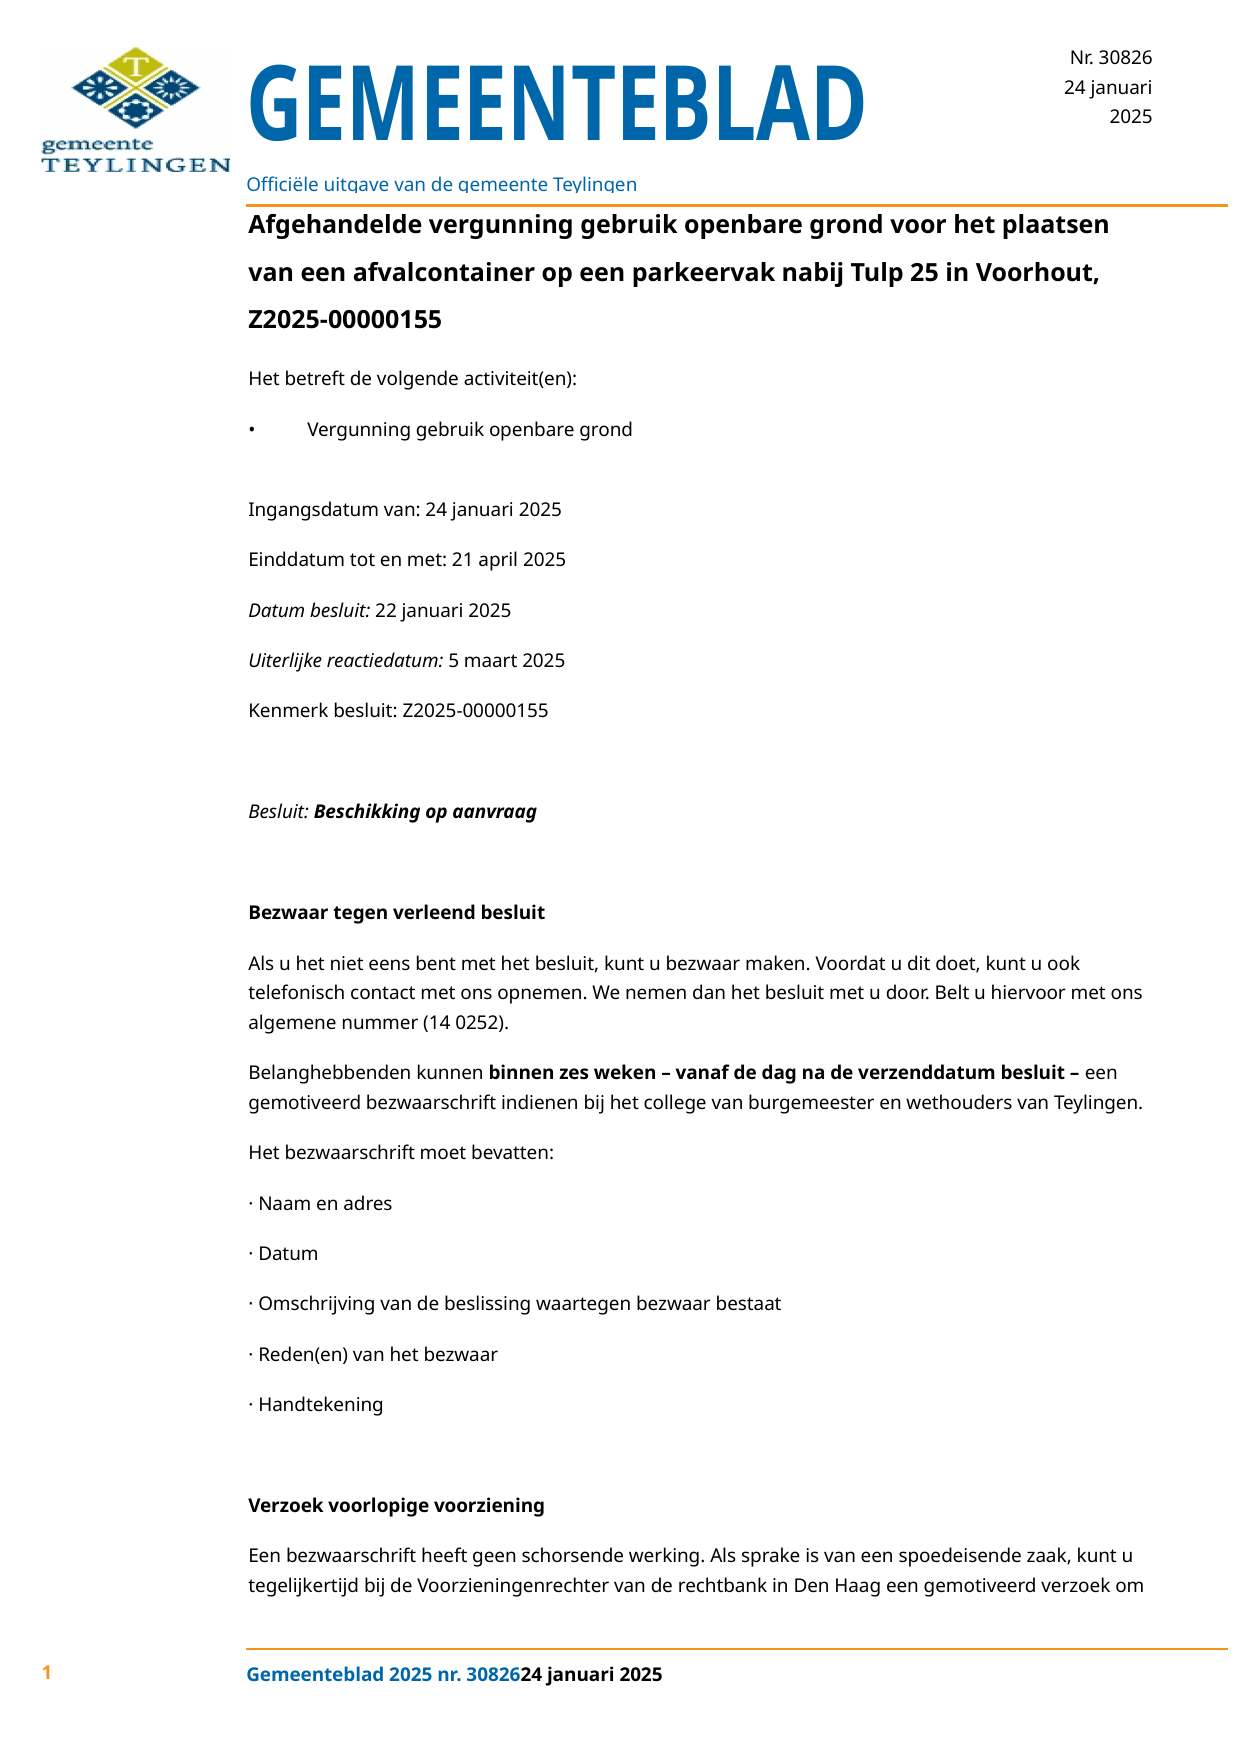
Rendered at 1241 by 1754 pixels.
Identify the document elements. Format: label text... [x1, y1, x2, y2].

text Kenmerk besluit: Z2025-00000155 [248, 698, 1152, 723]
text Einddatum tot en met: 21 april 2025 [248, 546, 1152, 572]
text Besluit: Beschikking op aanvraag [248, 798, 1152, 824]
text Ingangsdatum van: 24 januari 2025 [248, 496, 1152, 522]
list Vergunning gebruik openbare grond [248, 416, 1152, 442]
text Het bezwaarschrift moet bevatten: [248, 1139, 1152, 1165]
text Als u het niet eens bent met het besluit, kunt u bezwaar maken. Voordat u dit doet, kunt u ook telefonisch contact met ons opnemen. We nemen dan het besluit met u door. Belt u hiervoor met ons algemene nummer (14 0252). [248, 950, 1152, 1034]
text Verzoek voorlopige voorziening [248, 1492, 1152, 1518]
text Datum besluit: 22 januari 2025 [248, 597, 1152, 622]
text Het betreft de volgende activiteit(en): [248, 366, 1152, 391]
text Een bezwaarschrift heeft geen schorsende werking. Als sprake is van een spoedeisende zaak, kunt u tegelijkertijd bij de Voorzieningenrechter van de rechtbank in Den Haag een gemotiveerd verzoek om [248, 1543, 1152, 1598]
text · Omschrijving van de beslissing waartegen bezwaar bestaat [248, 1291, 1152, 1316]
text · Datum [248, 1240, 1152, 1266]
text · Reden(en) van het bezwaar [248, 1341, 1152, 1367]
picture [41, 47, 231, 172]
text · Handtekening [248, 1391, 1152, 1417]
text Afgehandelde vergunning gebruik openbare grond voor het plaatsen van een afvalcontainer op een parkeervak nabij Tulp 25 in Voorhout, Z2025-00000155 [248, 207, 1152, 336]
text Bezwaar tegen verleend besluit [248, 899, 1152, 925]
text Belanghebbenden kunnen binnen zes weken – vanaf de dag na de verzenddatum besluit – een gemotiveerd bezwaarschrift indienen bij het college van burgemeester en wethouders van Teylingen. [248, 1059, 1152, 1114]
text Uiterlijke reactiedatum: 5 maart 2025 [248, 647, 1152, 673]
text · Naam en adres [248, 1190, 1152, 1215]
